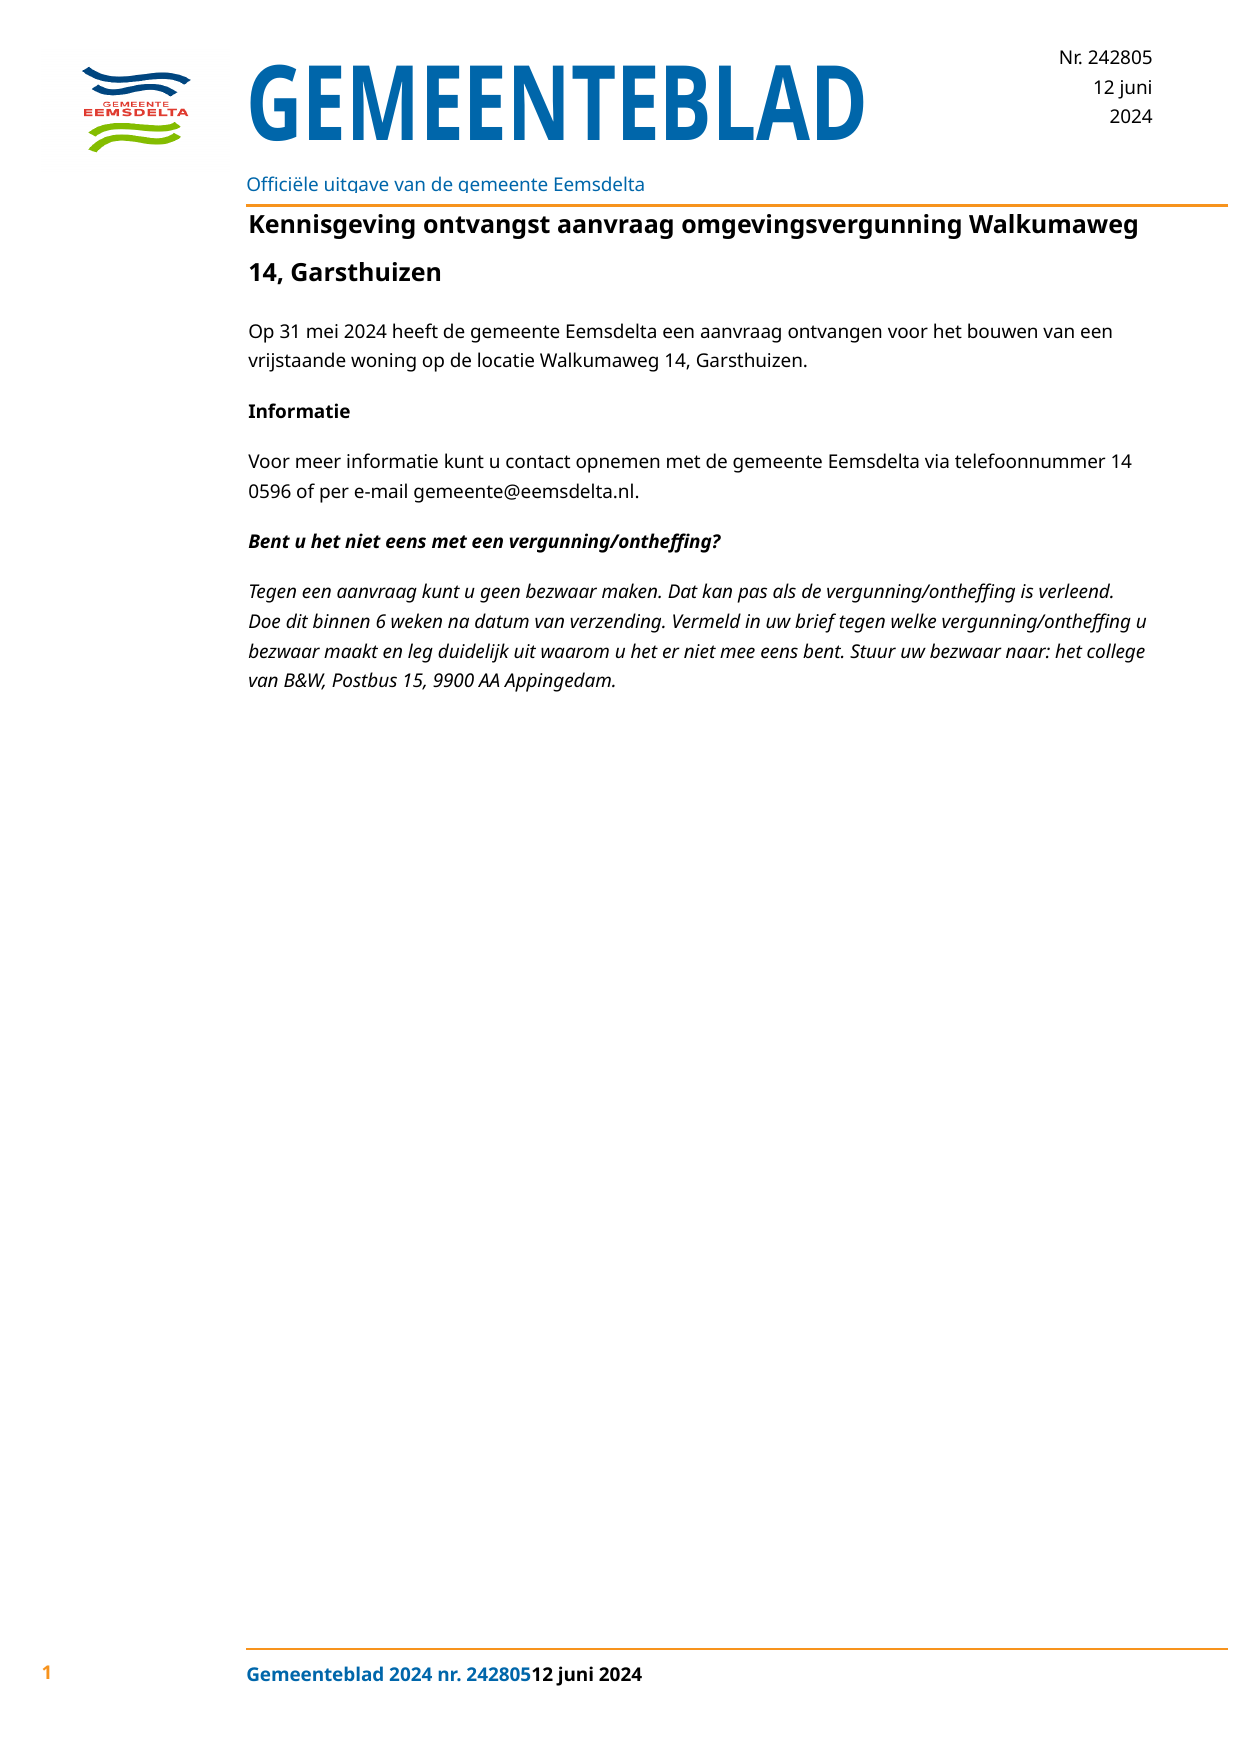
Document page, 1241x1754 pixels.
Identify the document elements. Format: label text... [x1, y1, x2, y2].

text Tegen een aanvraag kunt u geen bezwaar maken. Dat kan pas als de vergunning/ontheffing is verleend. Doe dit binnen 6 weken na datum van verzending. Vermeld in uw brief tegen welke vergunning/ontheffing u bezwaar maakt en leg duidelijk uit waarom u het er niet mee eens bent. Stuur uw bezwaar naar: het college van B&W, Postbus 15, 9900 AA Appingedam. [248, 579, 1152, 693]
text Voor meer informatie kunt u contact opnemen met de gemeente Eemsdelta via telefoonnummer 14 0596 of per e-mail gemeente@eemsdelta.nl. [248, 448, 1152, 504]
picture [41, 47, 231, 172]
text Op 31 mei 2024 heeft de gemeente Eemsdelta een aanvraag ontvangen voor het bouwen van een vrijstaande woning op de locatie Walkumaweg 14, Garsthuizen. [248, 318, 1152, 373]
text Bent u het niet eens met een vergunning/ontheffing? [248, 528, 1152, 554]
text Informatie [248, 398, 1152, 424]
text Kennisgeving ontvangst aanvraag omgevingsvergunning Walkumaweg 14, Garsthuizen [248, 207, 1152, 288]
